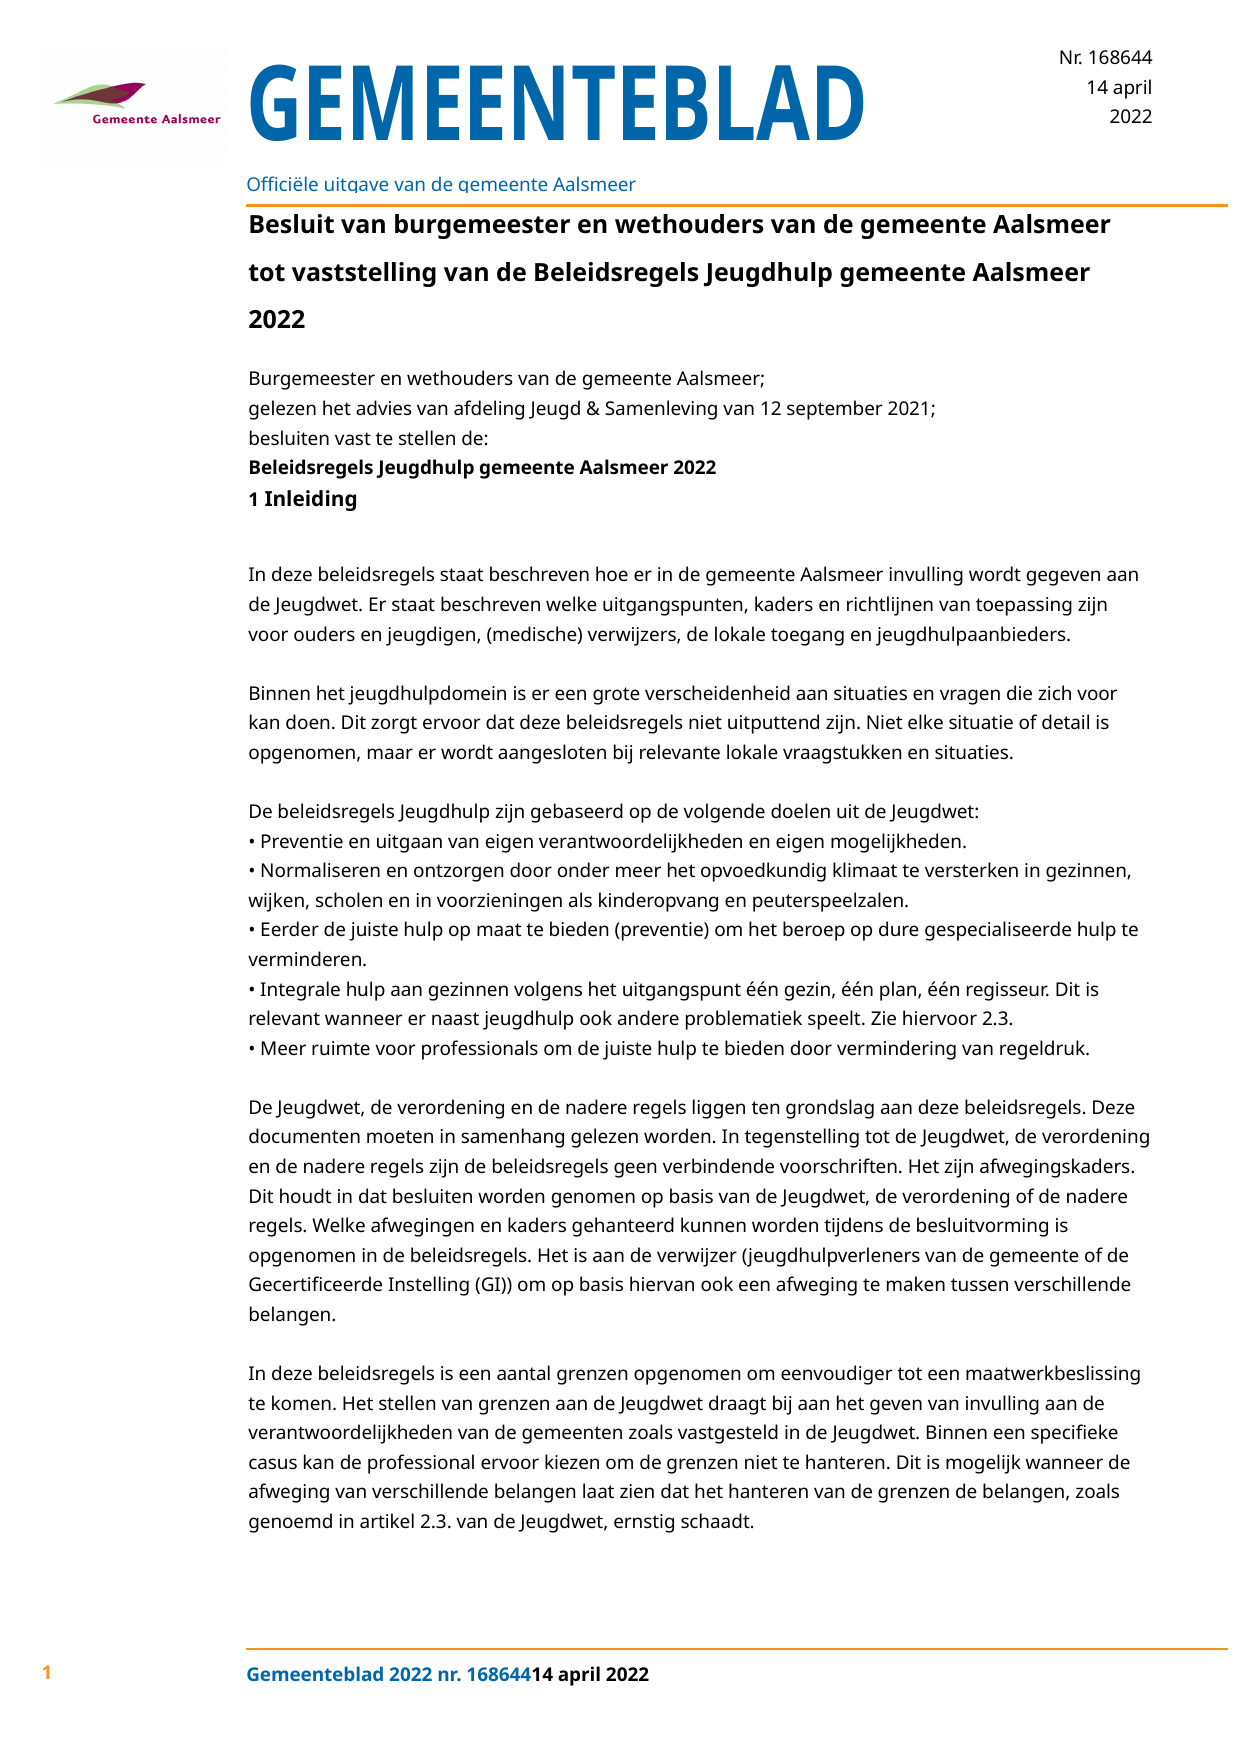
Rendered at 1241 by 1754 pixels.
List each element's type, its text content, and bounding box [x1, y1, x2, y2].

text In deze beleidsregels staat beschreven hoe er in de gemeente Aalsmeer invulling wordt gegeven aan de Jeugdwet. Er staat beschreven welke uitgangspunten, kaders en richtlijnen van toepassing zijn voor ouders en jeugdigen, (medische) verwijzers, de lokale toegang en jeugdhulpaanbieders. [248, 562, 1152, 646]
text Beleidsregels Jeugdhulp gemeente Aalsmeer 2022 [248, 454, 1152, 480]
text besluiten vast te stellen de: [248, 425, 1152, 450]
text Besluit van burgemeester en wethouders van de gemeente Aalsmeer tot vaststelling van de Beleidsregels Jeugdhulp gemeente Aalsmeer 2022 [248, 207, 1152, 336]
text • Normaliseren en ontzorgen door onder meer het opvoedkundig klimaat te versterken in gezinnen, wijken, scholen en in voorzieningen als kinderopvang en peuterspeelzalen. [248, 857, 1152, 913]
text • Preventie en uitgaan van eigen verantwoordelijkheden en eigen mogelijkheden. [248, 828, 1152, 853]
text gelezen het advies van afdeling Jeugd & Samenleving van 12 september 2021; [248, 395, 1152, 421]
text • Eerder de juiste hulp op maat te bieden (preventie) om het beroep op dure gespecialiseerde hulp te verminderen. [248, 917, 1152, 972]
text • Meer ruimte voor professionals om de juiste hulp te bieden door vermindering van regeldruk. [248, 1035, 1152, 1061]
text De Jeugdwet, de verordening en de nadere regels liggen ten grondslag aan deze beleidsregels. Deze documenten moeten in samenhang gelezen worden. In tegenstelling tot de Jeugdwet, de verordening en de nadere regels zijn de beleidsregels geen verbindende voorschriften. Het zijn afwegingskaders. Dit houdt in dat besluiten worden genomen op basis van de Jeugdwet, de verordening of de nadere regels. Welke afwegingen en kaders gehanteerd kunnen worden tijdens de besluitvorming is opgenomen in de beleidsregels. Het is aan de verwijzer (jeugdhulpverleners van de gemeente of de Gecertificeerde Instelling (GI)) om op basis hiervan ook een afweging te maken tussen verschillende belangen. [248, 1094, 1152, 1327]
text De beleidsregels Jeugdhulp zijn gebaseerd op de volgende doelen uit de Jeugdwet: [248, 798, 1152, 824]
text In deze beleidsregels is een aantal grenzen opgenomen om eenvoudiger tot een maatwerkbeslissing te komen. Het stellen van grenzen aan de Jeugdwet draagt bij aan het geven van invulling aan de verantwoordelijkheden van de gemeenten zoals vastgesteld in de Jeugdwet. Binnen een specifieke casus kan de professional ervoor kiezen om de grenzen niet te hanteren. Dit is mogelijk wanneer de afweging van verschillende belangen laat zien dat het hanteren van de grenzen de belangen, zoals genoemd in artikel 2.3. van de Jeugdwet, ernstig schaadt. [248, 1360, 1152, 1534]
text Binnen het jeugdhulpdomein is er een grote verscheidenheid aan situaties en vragen die zich voor kan doen. Dit zorgt ervoor dat deze beleidsregels niet uitputtend zijn. Niet elke situatie of detail is opgenomen, maar er wordt aangesloten bij relevante lokale vraagstukken en situaties. [248, 680, 1152, 765]
text 1 Inleiding [248, 484, 1152, 512]
text • Integrale hulp aan gezinnen volgens het uitgangspunt één gezin, één plan, één regisseur. Dit is relevant wanneer er naast jeugdhulp ook andere problematiek speelt. Zie hiervoor 2.3. [248, 976, 1152, 1031]
text Burgemeester en wethouders van de gemeente Aalsmeer; [248, 366, 1152, 391]
picture [41, 47, 231, 172]
